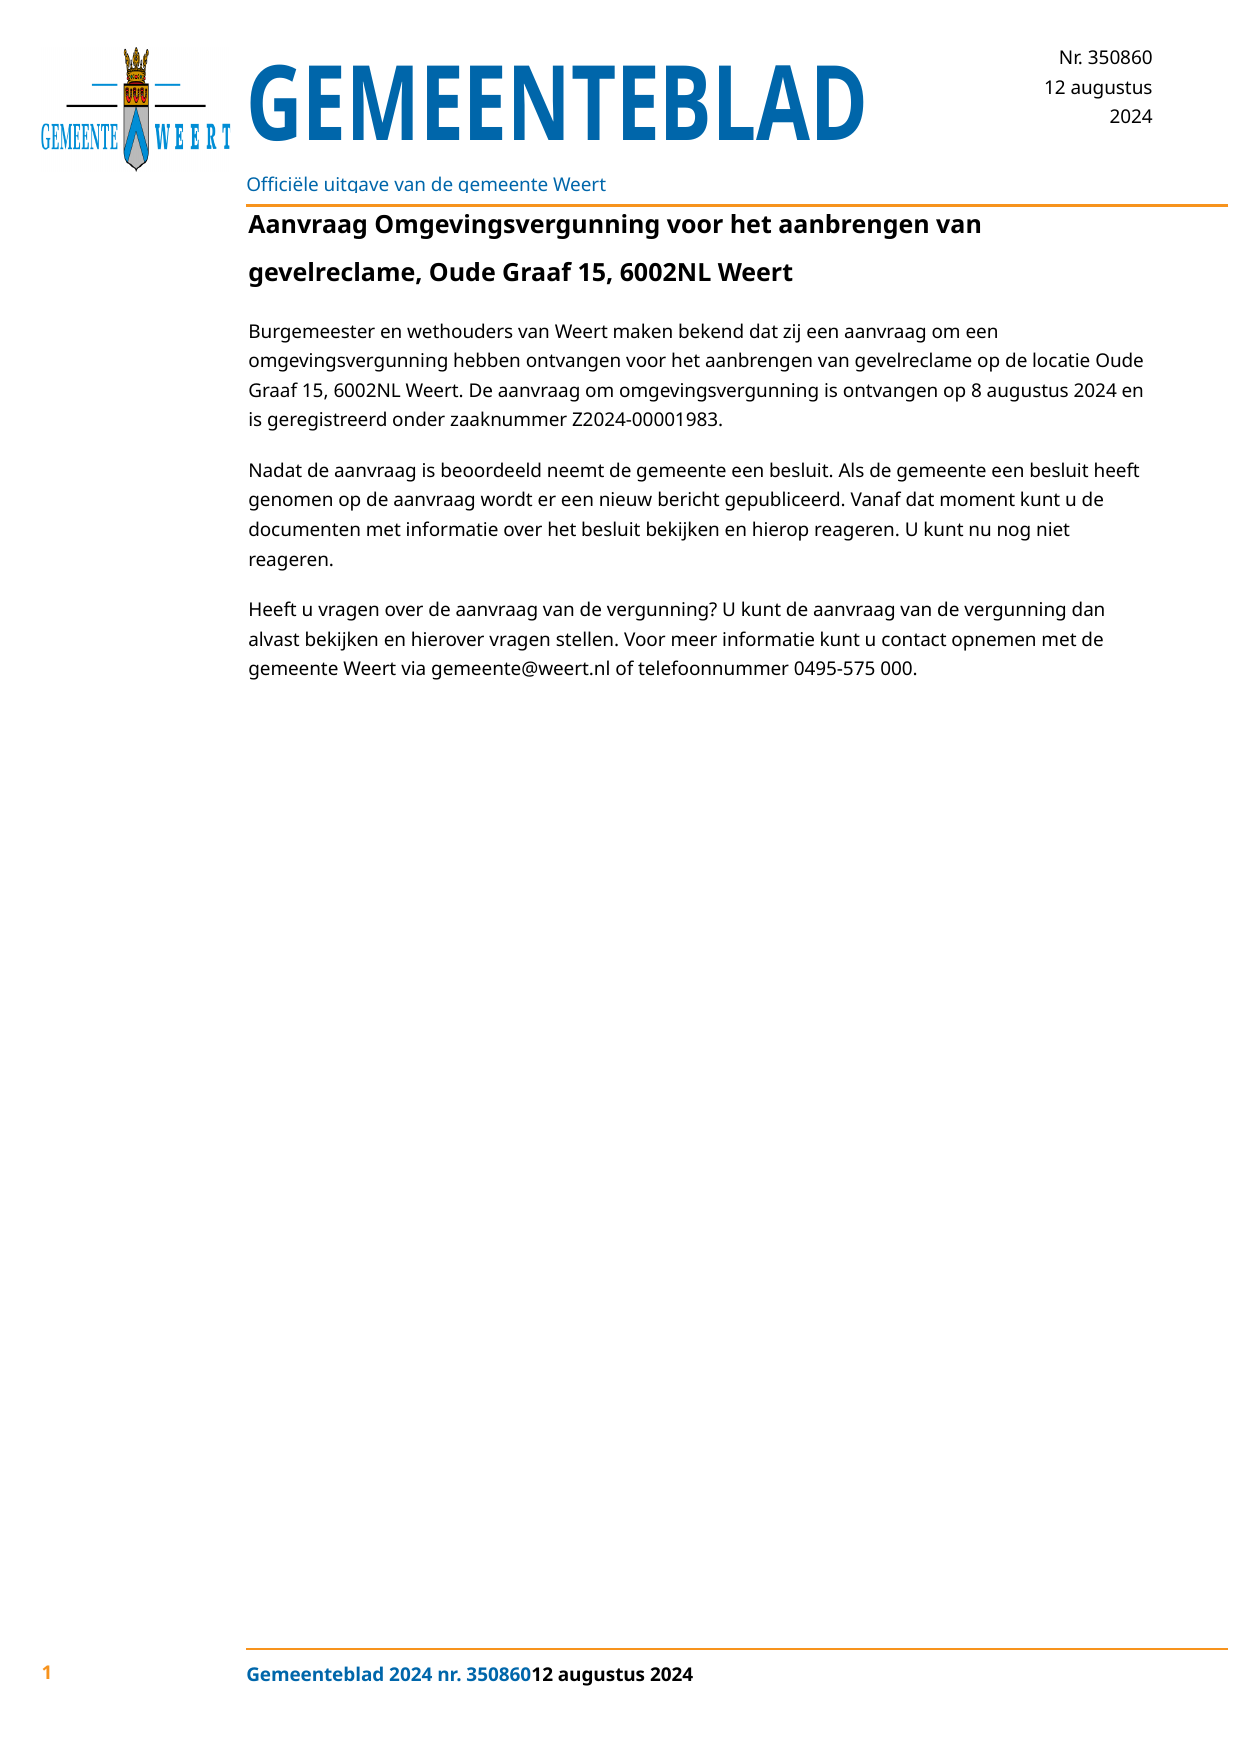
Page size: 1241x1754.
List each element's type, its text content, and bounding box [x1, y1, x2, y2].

picture [41, 47, 231, 172]
text Burgemeester en wethouders van Weert maken bekend dat zij een aanvraag om een omgevingsvergunning hebben ontvangen voor het aanbrengen van gevelreclame op de locatie Oude Graaf 15, 6002NL Weert. De aanvraag om omgevingsvergunning is ontvangen op 8 augustus 2024 en is geregistreerd onder zaaknummer Z2024-00001983. [248, 318, 1152, 432]
text Nadat de aanvraag is beoordeeld neemt de gemeente een besluit. Als de gemeente een besluit heeft genomen op de aanvraag wordt er een nieuw bericht gepubliceerd. Vanaf dat moment kunt u de documenten met informatie over het besluit bekijken en hierop reageren. U kunt nu nog niet reageren. [248, 457, 1152, 572]
text Aanvraag Omgevingsvergunning voor het aanbrengen van gevelreclame, Oude Graaf 15, 6002NL Weert [248, 207, 1152, 288]
text Heeft u vragen over de aanvraag van de vergunning? U kunt de aanvraag van de vergunning dan alvast bekijken en hierover vragen stellen. Voor meer informatie kunt u contact opnemen met de gemeente Weert via gemeente@weert.nl of telefoonnummer 0495-575 000. [248, 596, 1152, 681]
